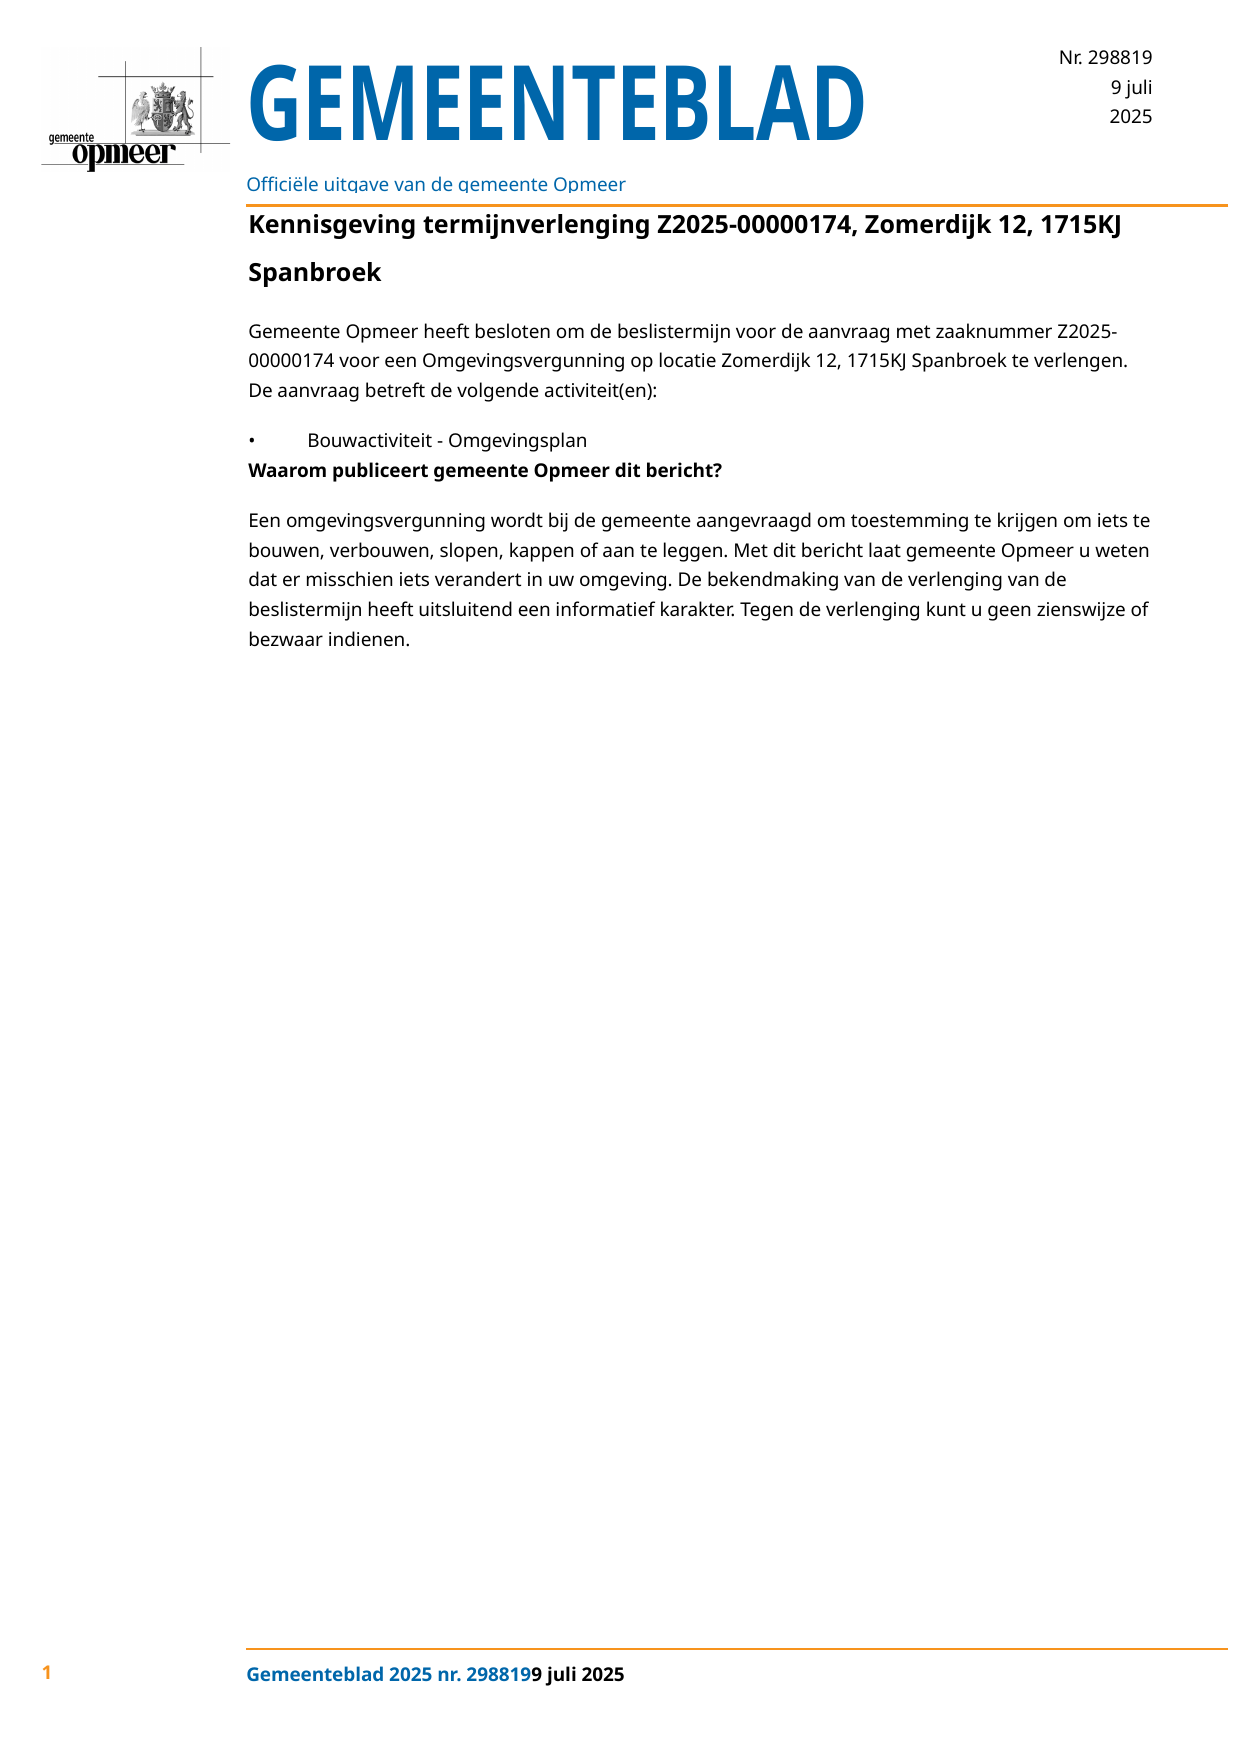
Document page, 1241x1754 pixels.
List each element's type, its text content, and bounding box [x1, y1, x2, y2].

text Gemeente Opmeer heeft besloten om de beslistermijn voor de aanvraag met zaaknummer Z2025-00000174 voor een Omgevingsvergunning op locatie Zomerdijk 12, 1715KJ Spanbroek te verlengen. De aanvraag betreft de volgende activiteit(en): [248, 318, 1152, 403]
text Een omgevingsvergunning wordt bij de gemeente aangevraagd om toestemming te krijgen om iets te bouwen, verbouwen, slopen, kappen of aan te leggen. Met dit bericht laat gemeente Opmeer u weten dat er misschien iets verandert in uw omgeving. De bekendmaking van de verlenging van de beslistermijn heeft uitsluitend een informatief karakter. Tegen de verlenging kunt u geen zienswijze of bezwaar indienen. [248, 507, 1152, 652]
list Bouwactiviteit - Omgevingsplan [248, 427, 1152, 453]
text Waarom publiceert gemeente Opmeer dit bericht? [248, 457, 1152, 483]
picture [41, 47, 231, 172]
text Kennisgeving termijnverlenging Z2025-00000174, Zomerdijk 12, 1715KJ Spanbroek [248, 207, 1152, 288]
